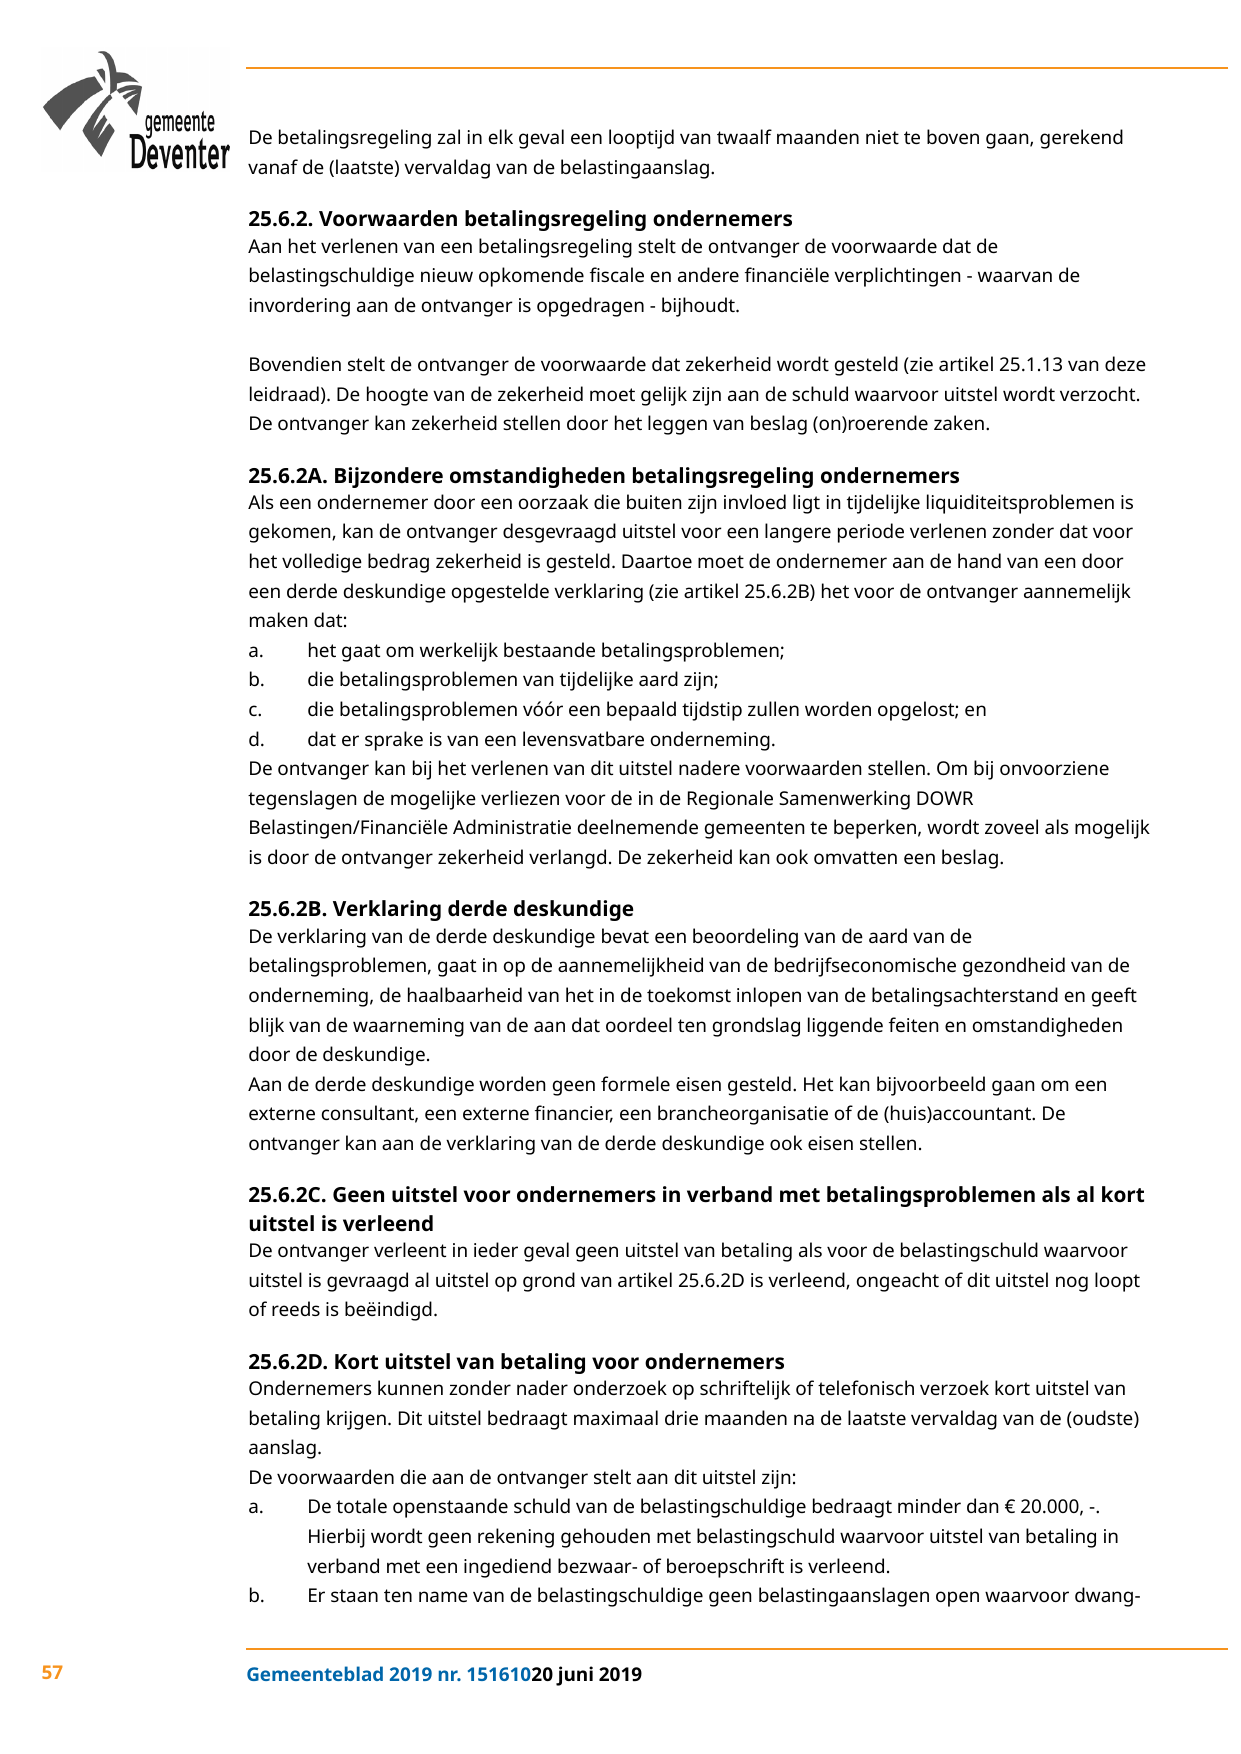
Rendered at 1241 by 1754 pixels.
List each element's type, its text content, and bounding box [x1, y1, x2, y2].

text 25.6.2A. Bijzondere omstandigheden betalingsregeling ondernemers [248, 461, 1152, 489]
text 25.6.2. Voorwaarden betalingsregeling ondernemers [248, 204, 1152, 233]
list die betalingsproblemen van tijdelijke aard zijn; [248, 667, 1152, 692]
text 25.6.2C. Geen uitstel voor ondernemers in verband met betalingsproblemen als al kort uitstel is verleend [248, 1181, 1152, 1237]
text De verklaring van de derde deskundige bevat een beoordeling van de aard van de betalingsproblemen, gaat in op de aannemelijkheid van de bedrijfseconomische gezondheid van de onderneming, de haalbaarheid van het in de toekomst inlopen van de betalingsachterstand en geeft blijk van de waarneming van de aan dat oordeel ten grondslag liggende feiten en omstandigheden door de deskundige. [248, 923, 1152, 1067]
list het gaat om werkelijk bestaande betalingsproblemen; [248, 637, 1152, 663]
list dat er sprake is van een levensvatbare onderneming. [248, 726, 1152, 752]
list De totale openstaande schuld van de belastingschuldige bedraagt minder dan € 20.000, -. Hierbij wordt geen rekening gehouden met belastingschuld waarvoor uitstel van betaling in verband met een ingediend bezwaar- of beroepschrift is verleend. [248, 1494, 1152, 1579]
text 25.6.2D. Kort uitstel van betaling voor ondernemers [248, 1347, 1152, 1375]
text Aan het verlenen van een betalingsregeling stelt de ontvanger de voorwaarde dat de belastingschuldige nieuw opkomende fiscale en andere financiële verplichtingen - waarvan de invordering aan de ontvanger is opgedragen - bijhoudt. [248, 233, 1152, 318]
list Er staan ten name van de belastingschuldige geen belastingaanslagen open waarvoor dwang- [248, 1582, 1152, 1608]
text Aan de derde deskundige worden geen formele eisen gesteld. Het kan bijvoorbeeld gaan om een externe consultant, een externe financier, een brancheorganisatie of de (huis)accountant. De ontvanger kan aan de verklaring van de derde deskundige ook eisen stellen. [248, 1071, 1152, 1156]
picture [41, 47, 231, 172]
text De betalingsregeling zal in elk geval een looptijd van twaalf maanden niet te boven gaan, gerekend vanaf de (laatste) vervaldag van de belastingaanslag. [248, 124, 1152, 180]
text De ontvanger verleent in ieder geval geen uitstel van betaling als voor de belastingschuld waarvoor uitstel is gevraagd al uitstel op grond van artikel 25.6.2D is verleend, ongeacht of dit uitstel nog loopt of reeds is beëindigd. [248, 1237, 1152, 1322]
text Ondernemers kunnen zonder nader onderzoek op schriftelijk of telefonisch verzoek kort uitstel van betaling krijgen. Dit uitstel bedraagt maximaal drie maanden na de laatste vervaldag van de (oudste) aanslag. [248, 1375, 1152, 1460]
text Als een ondernemer door een oorzaak die buiten zijn invloed ligt in tijdelijke liquiditeitsproblemen is gekomen, kan de ontvanger desgevraagd uitstel voor een langere periode verlenen zonder dat voor het volledige bedrag zekerheid is gesteld. Daartoe moet de ondernemer aan de hand van een door een derde deskundige opgestelde verklaring (zie artikel 25.6.2B) het voor de ontvanger aannemelijk maken dat: [248, 489, 1152, 633]
list die betalingsproblemen vóór een bepaald tijdstip zullen worden opgelost; en [248, 696, 1152, 722]
text Bovendien stelt de ontvanger de voorwaarde dat zekerheid wordt gesteld (zie artikel 25.1.13 van deze leidraad). De hoogte van de zekerheid moet gelijk zijn aan de schuld waarvoor uitstel wordt verzocht. De ontvanger kan zekerheid stellen door het leggen van beslag (on)roerende zaken. [248, 351, 1152, 436]
text De ontvanger kan bij het verlenen van dit uitstel nadere voorwaarden stellen. Om bij onvoorziene tegenslagen de mogelijke verliezen voor de in de Regionale Samenwerking DOWR Belastingen/Financiële Administratie deelnemende gemeenten te beperken, wordt zoveel als mogelijk is door de ontvanger zekerheid verlangd. De zekerheid kan ook omvatten een beslag. [248, 755, 1152, 870]
text 25.6.2B. Verklaring derde deskundige [248, 894, 1152, 923]
text De voorwaarden die aan de ontvanger stelt aan dit uitstel zijn: [248, 1464, 1152, 1490]
